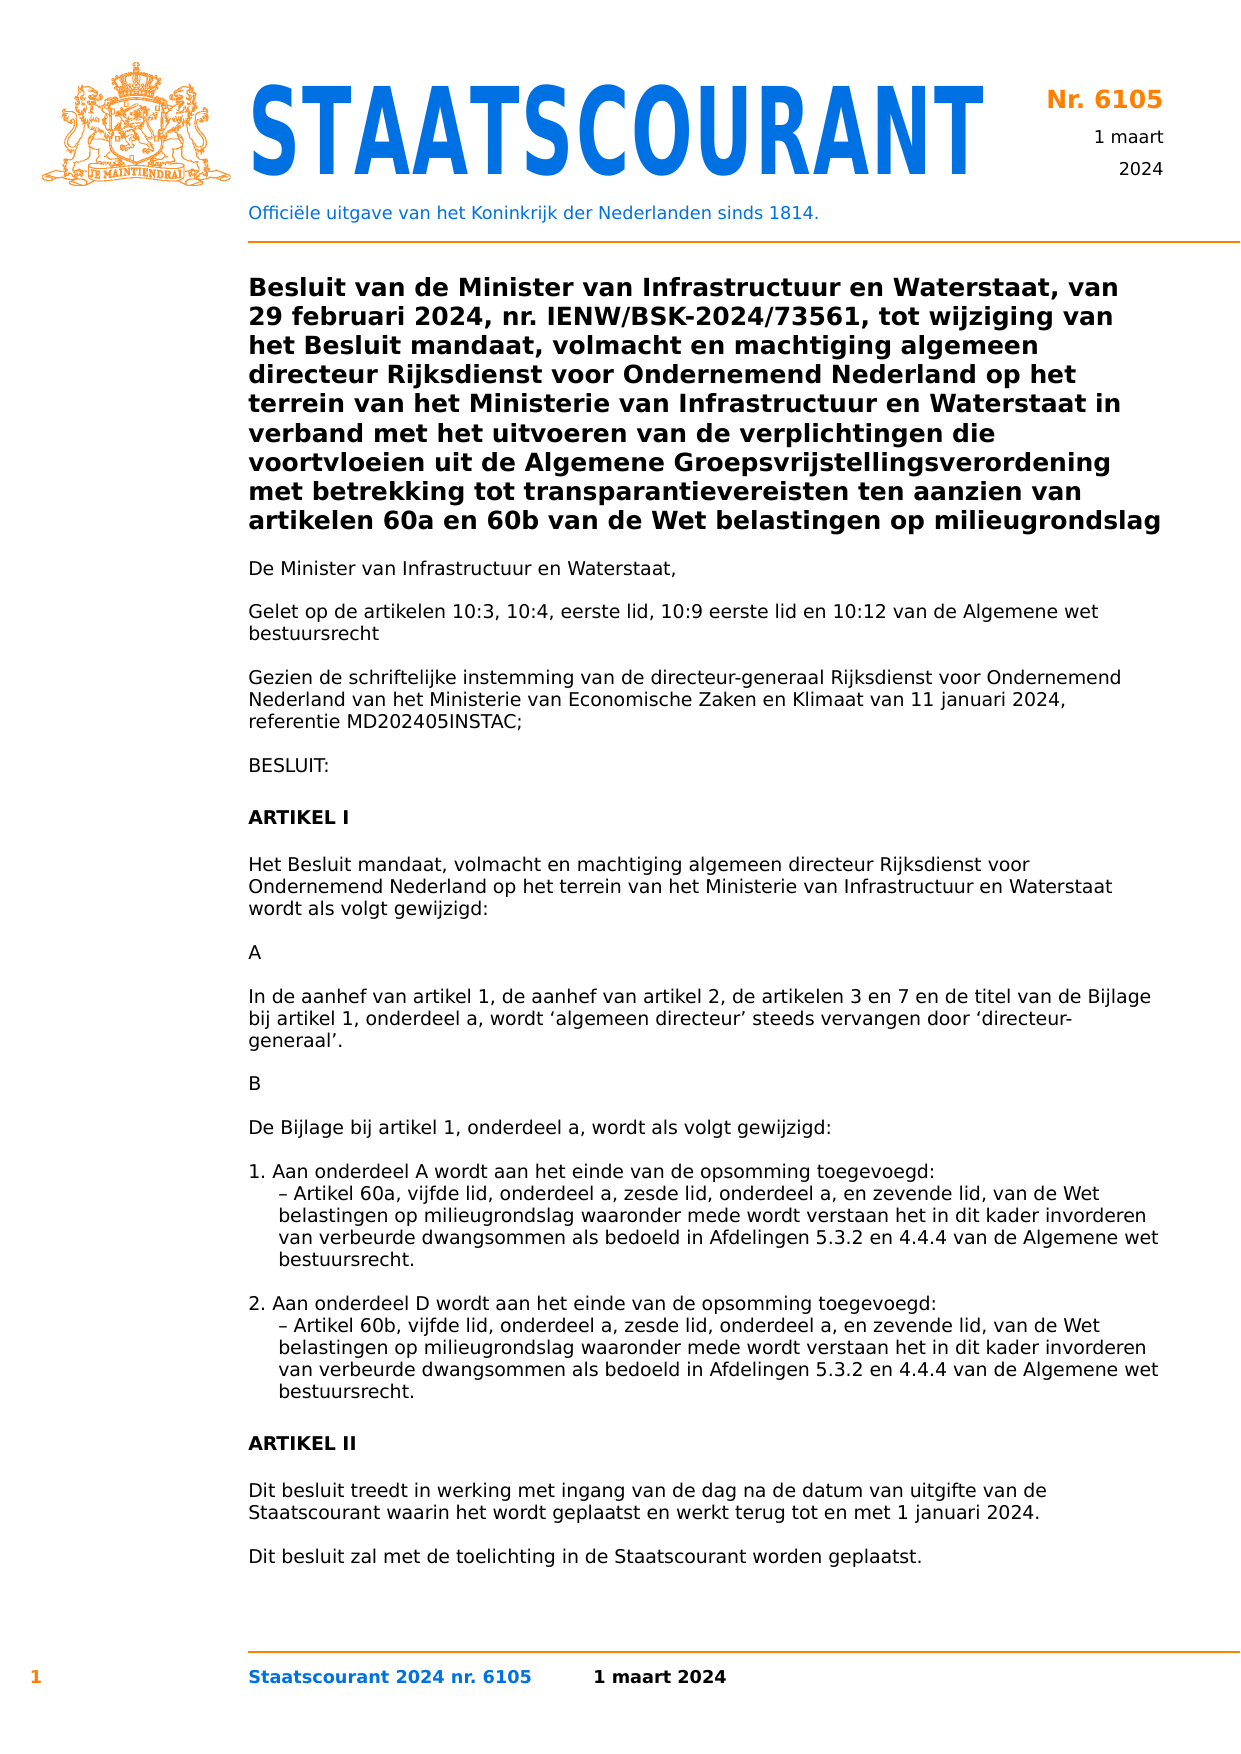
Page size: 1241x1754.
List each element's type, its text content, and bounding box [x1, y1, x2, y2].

text Het Besluit mandaat, volmacht en machtiging algemeen directeur Rijksdienst voor Ondernemend Nederland op het terrein van het Ministerie van Infrastructuur en Waterstaat wordt als volgt gewijzigd: [248, 854, 1163, 920]
table_cell 1 maart [998, 121, 1240, 153]
text Dit besluit treedt in werking met ingang van de dag na de datum van uitgifte van de Staatscourant waarin het wordt geplaatst en werkt terug tot en met 1 januari 2024. [248, 1480, 1163, 1524]
subtitle ARTIKEL I [248, 807, 1163, 829]
text BESLUIT: [248, 755, 1163, 777]
picture [41, 62, 231, 186]
text B [248, 1073, 1163, 1095]
text Gelet op de artikelen 10:3, 10:4, eerste lid, 10:9 eerste lid en 10:12 van de Algemene wet bestuursrecht [248, 601, 1163, 645]
text A [248, 942, 1163, 964]
text 1. Aan onderdeel A wordt aan het einde van de opsomming toegevoegd: [248, 1161, 1163, 1183]
text In de aanhef van artikel 1, de aanhef van artikel 2, de artikelen 3 en 7 en de titel van de Bijlage bij artikel 1, onderdeel a, wordt ‘algemeen directeur’ steeds vervangen door ‘directeur-generaal’. [248, 986, 1163, 1051]
table_header [25, 62, 248, 241]
text Dit besluit zal met de toelichting in de Staatscourant worden geplaatst. [248, 1546, 1163, 1567]
subtitle ARTIKEL II [248, 1433, 1163, 1455]
table_cell Officiële uitgave van het Koninkrijk der Nederlanden sinds 1814. [248, 203, 1240, 241]
table_header Nr. 6105 [998, 62, 1240, 121]
text – Artikel 60a, vijfde lid, onderdeel a, zesde lid, onderdeel a, en zevende lid, van de Wet belastingen op milieugrondslag waaronder mede wordt verstaan het in dit kader invorderen van verbeurde dwangsommen als bedoeld in Afdelingen 5.3.2 en 4.4.4 van de Algemene wet bestuursrecht. [278, 1183, 1163, 1271]
table_header STAATSCOURANT [248, 62, 998, 203]
table_cell 2024 [998, 153, 1240, 203]
text De Minister van Infrastructuur en Waterstaat, [248, 557, 1163, 579]
text Gezien de schriftelijke instemming van de directeur-generaal Rijksdienst voor Ondernemend Nederland van het Ministerie van Economische Zaken en Klimaat van 11 januari 2024, referentie MD202405INSTAC; [248, 667, 1163, 733]
subtitle Besluit van de Minister van Infrastructuur en Waterstaat, van 29 februari 2024, nr. IENW/BSK-2024/73561, tot wijziging van het Besluit mandaat, volmacht en machtiging algemeen directeur Rijksdienst voor Ondernemend Nederland op het terrein van het Ministerie van Infrastructuur en Waterstaat in verband met het uitvoeren van de verplichtingen die voortvloeien uit de Algemene Groepsvrijstellingsverordening met betrekking tot transparantievereisten ten aanzien van artikelen 60a en 60b van de Wet belastingen op milieugrondslag [248, 273, 1163, 536]
text – Artikel 60b, vijfde lid, onderdeel a, zesde lid, onderdeel a, en zevende lid, van de Wet belastingen op milieugrondslag waaronder mede wordt verstaan het in dit kader invorderen van verbeurde dwangsommen als bedoeld in Afdelingen 5.3.2 en 4.4.4 van de Algemene wet bestuursrecht. [278, 1315, 1163, 1403]
text 2. Aan onderdeel D wordt aan het einde van de opsomming toegevoegd: [248, 1293, 1163, 1315]
text De Bijlage bij artikel 1, onderdeel a, wordt als volgt gewijzigd: [248, 1117, 1163, 1139]
